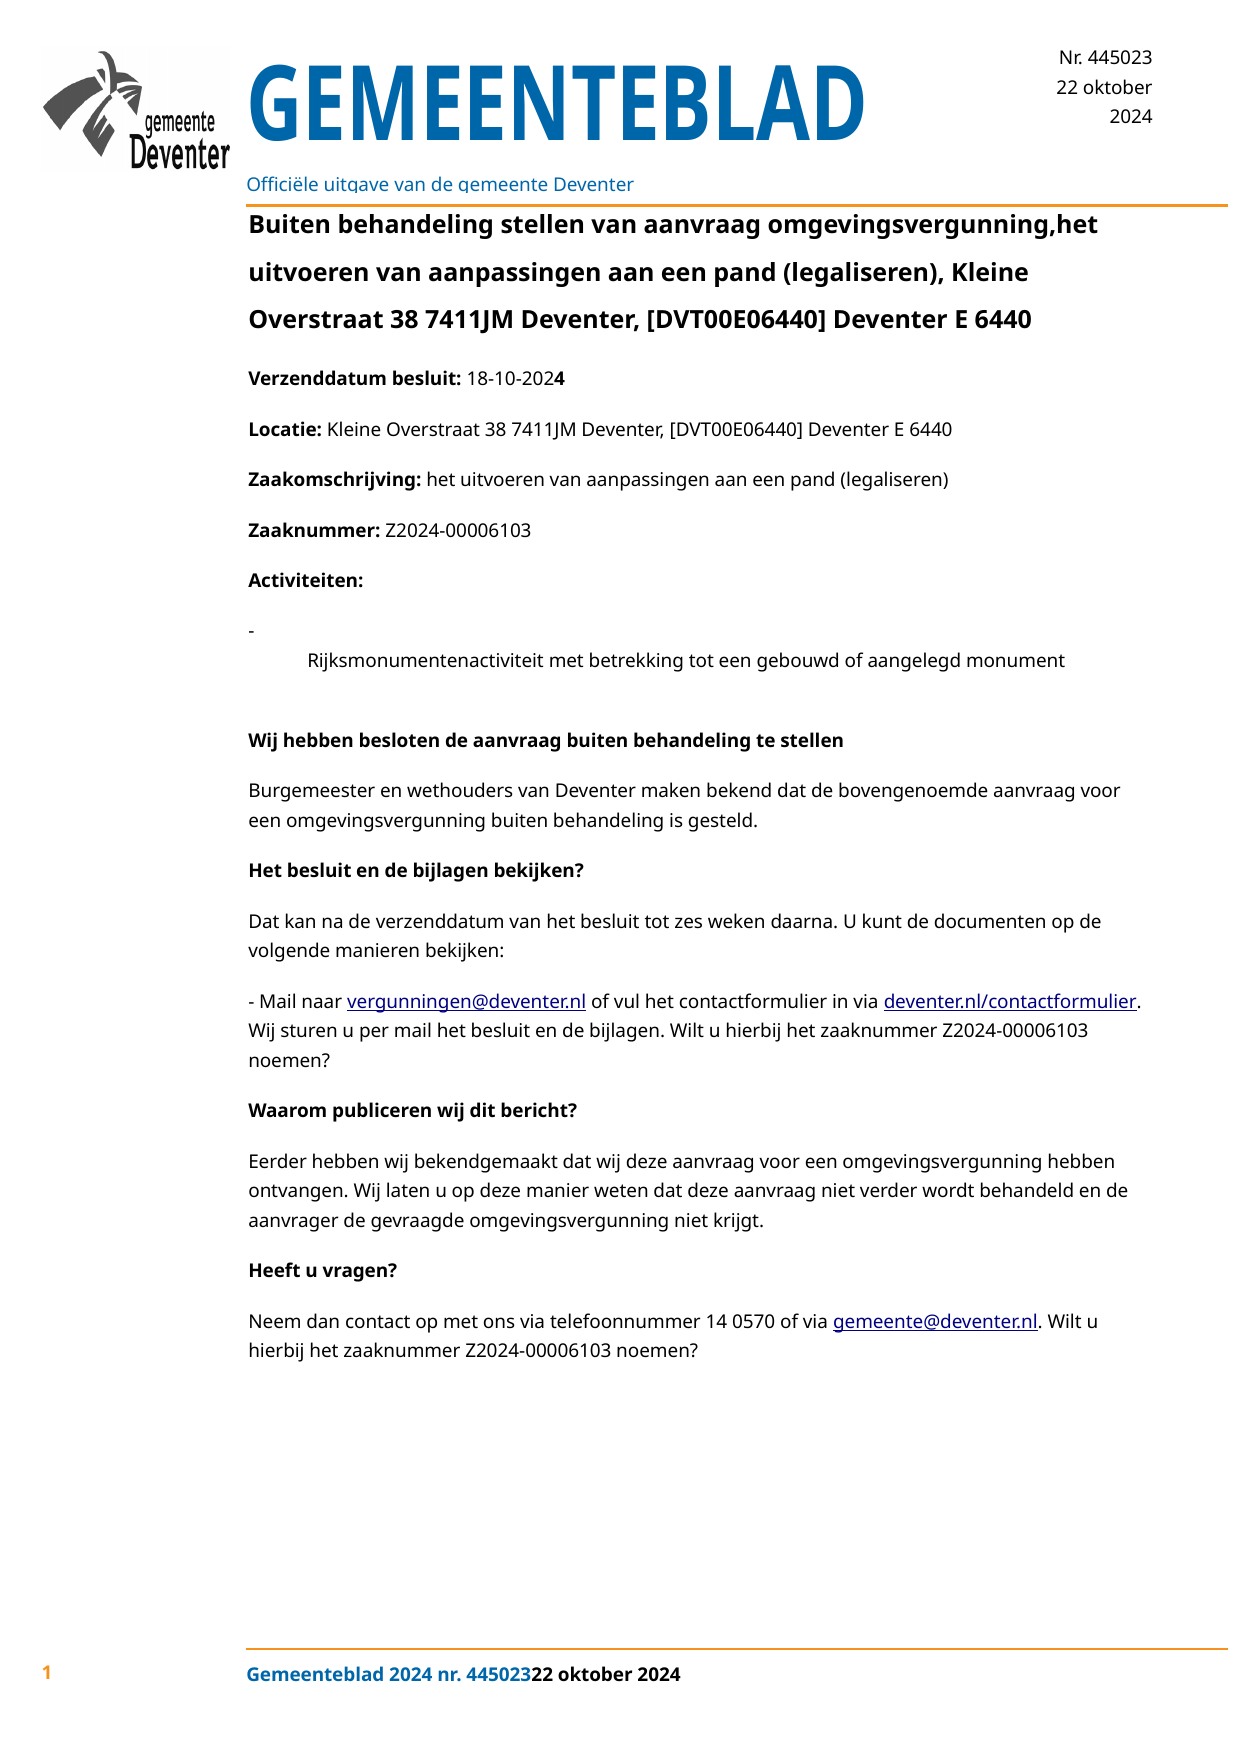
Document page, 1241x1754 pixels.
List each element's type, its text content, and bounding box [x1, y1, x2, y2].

text Eerder hebben wij bekendgemaakt dat wij deze aanvraag voor een omgevingsvergunning hebben ontvangen. Wij laten u op deze manier weten dat deze aanvraag niet verder wordt behandeld en de aanvrager de gevraagde omgevingsvergunning niet krijgt. [248, 1148, 1152, 1233]
text Zaaknummer: Z2024-00006103 [248, 517, 1152, 542]
text Heeft u vragen? [248, 1258, 1152, 1283]
text Buiten behandeling stellen van aanvraag omgevingsvergunning,het uitvoeren van aanpassingen aan een pand (legaliseren), Kleine Overstraat 38 7411JM Deventer, [DVT00E06440] Deventer E 6440 [248, 207, 1152, 336]
text Waarom publiceren wij dit bericht? [248, 1098, 1152, 1123]
text - Mail naar vergunningen@deventer.nl of vul het contactformulier in via deventer.nl/contactformulier. Wij sturen u per mail het besluit en de bijlagen. Wilt u hierbij het zaaknummer Z2024-00006103 noemen? [248, 988, 1152, 1073]
text Het besluit en de bijlagen bekijken? [248, 858, 1152, 883]
text Locatie: Kleine Overstraat 38 7411JM Deventer, [DVT00E06440] Deventer E 6440 [248, 416, 1152, 442]
text Dat kan na de verzenddatum van het besluit tot zes weken daarna. U kunt de documenten op de volgende manieren bekijken: [248, 908, 1152, 963]
list Rijksmonumentenactiviteit met betrekking tot een gebouwd of aangelegd monument [248, 647, 1152, 673]
picture [41, 47, 231, 172]
text Zaakomschrijving: het uitvoeren van aanpassingen aan een pand (legaliseren) [248, 466, 1152, 492]
text Wij hebben besloten de aanvraag buiten behandeling te stellen [248, 727, 1152, 753]
text Verzenddatum besluit: 18-10-2024 [248, 366, 1152, 391]
text Neem dan contact op met ons via telefoonnummer 14 0570 of via gemeente@deventer.nl. Wilt u hierbij het zaaknummer Z2024-00006103 noemen? [248, 1308, 1152, 1363]
text Burgemeester en wethouders van Deventer maken bekend dat de bovengenoemde aanvraag voor een omgevingsvergunning buiten behandeling is gesteld. [248, 778, 1152, 833]
text Activiteiten: [248, 567, 1152, 593]
